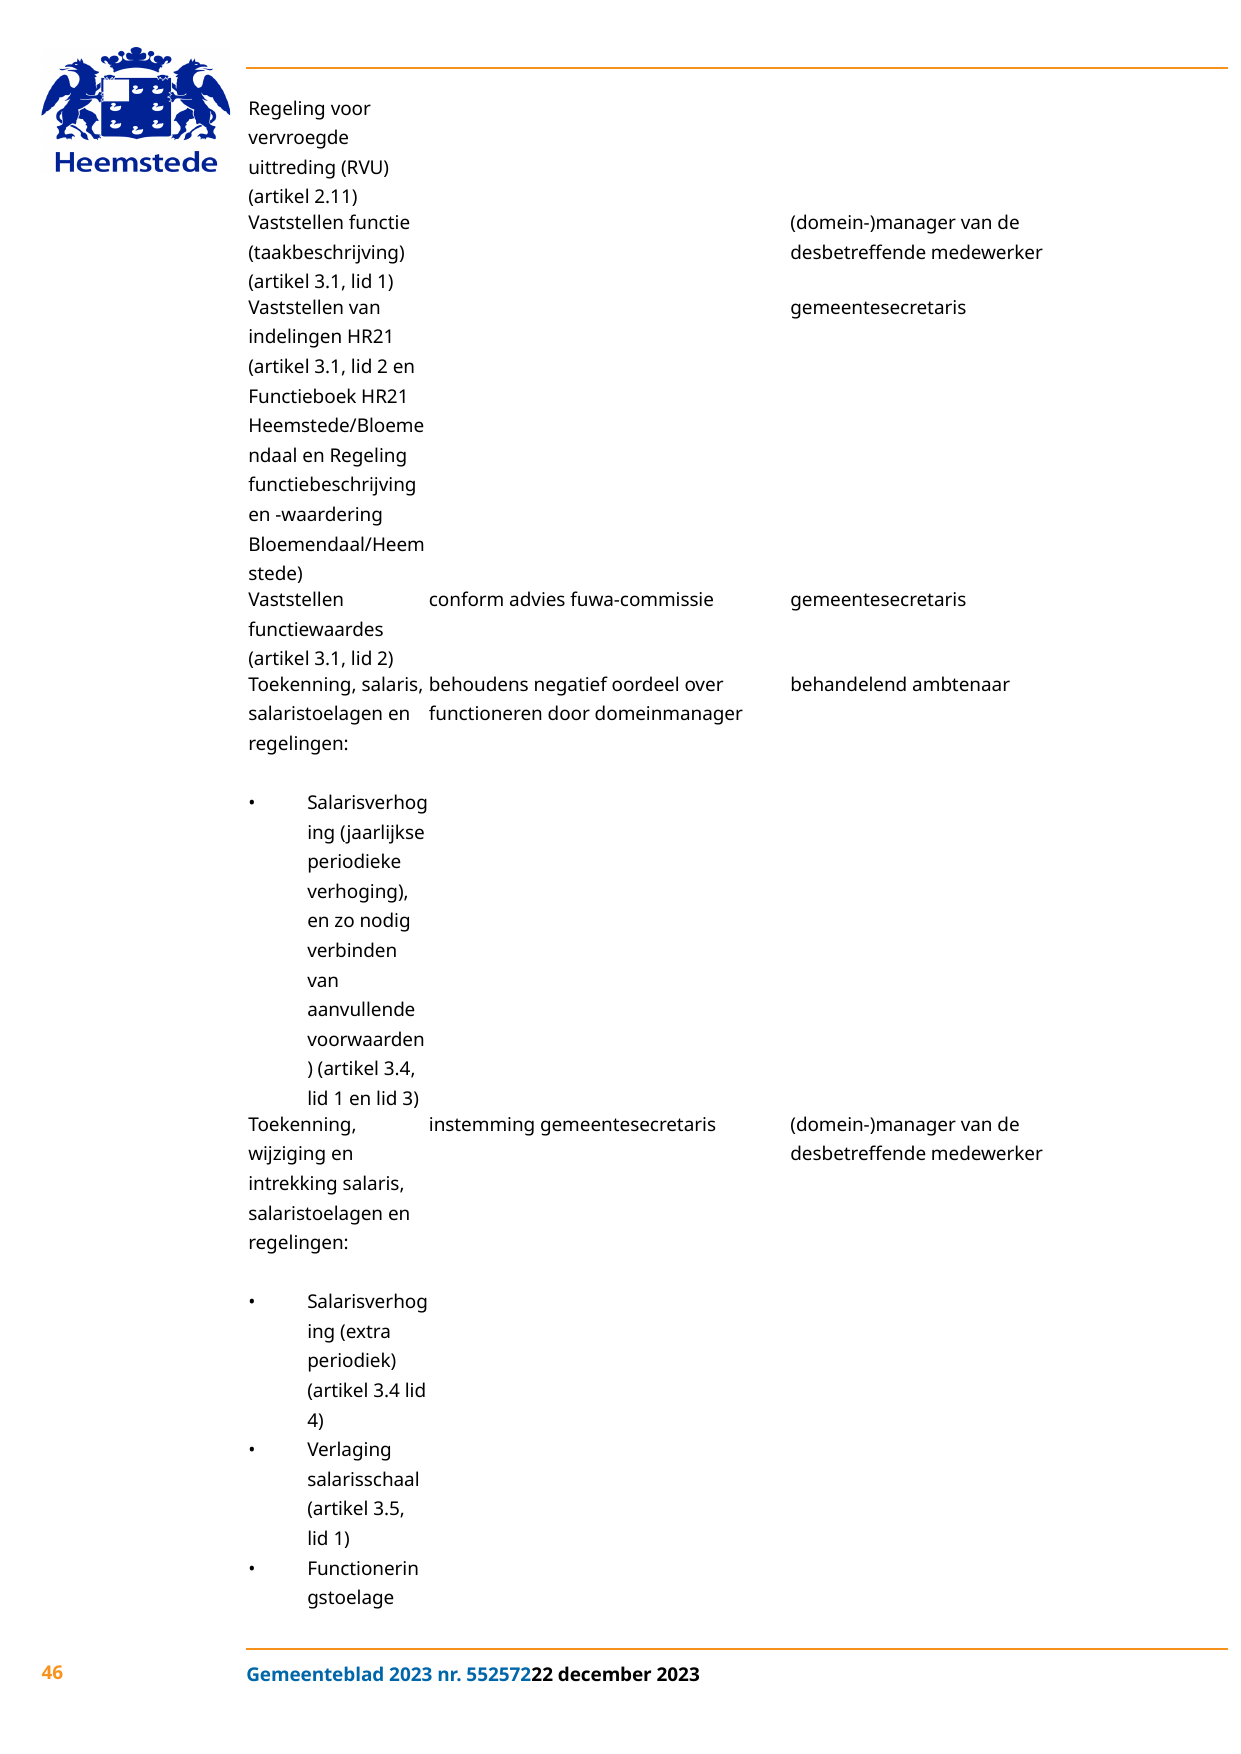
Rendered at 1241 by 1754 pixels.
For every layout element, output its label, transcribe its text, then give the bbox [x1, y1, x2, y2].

table_cell gemeentesecretaris [790, 294, 1152, 586]
table_cell Regeling voor vervroegde uittreding (RVU) (artikel 2.11) [248, 95, 429, 209]
table_cell Vaststellen functiewaardes (artikel 3.1, lid 2) [248, 586, 429, 671]
table_cell Vaststellen functie (taakbeschrijving) (artikel 3.1, lid 1) [248, 209, 429, 294]
table_cell conform advies fuwa-commissie [429, 586, 790, 671]
table_cell [429, 294, 790, 586]
table_cell instemming gemeentesecretaris [429, 1111, 790, 1610]
table_cell Toekenning, wijziging en intrekking salaris, salaristoelagen en regelingen: Salarisverhoging (extra periodiek) (artikel 3.4 lid 4) Verlaging salarisschaal (artikel 3.5, lid 1) Functioneringstoelage [248, 1111, 429, 1610]
table_cell Toekenning, salaris, salaristoelagen en regelingen: Salarisverhoging (jaarlijkse periodieke verhoging), en zo nodig verbinden van aanvullende voorwaarden) (artikel 3.4, lid 1 en lid 3) [248, 671, 429, 1111]
table_cell (domein-)manager van de desbetreffende medewerker [790, 1111, 1152, 1610]
picture [41, 47, 231, 172]
table_cell behandelend ambtenaar [790, 671, 1152, 1111]
table_cell (domein-)manager van de desbetreffende medewerker [790, 209, 1152, 294]
table_cell behoudens negatief oordeel over functioneren door domeinmanager [429, 671, 790, 1111]
table_cell gemeentesecretaris [790, 586, 1152, 671]
table_cell [429, 95, 790, 209]
table_cell [790, 95, 1152, 209]
table_cell Vaststellen van indelingen HR21 (artikel 3.1, lid 2 en Functieboek HR21 Heemstede/Bloemendaal en Regeling functiebeschrijving en -waardering Bloemendaal/Heemstede) [248, 294, 429, 586]
table_cell [429, 209, 790, 294]
